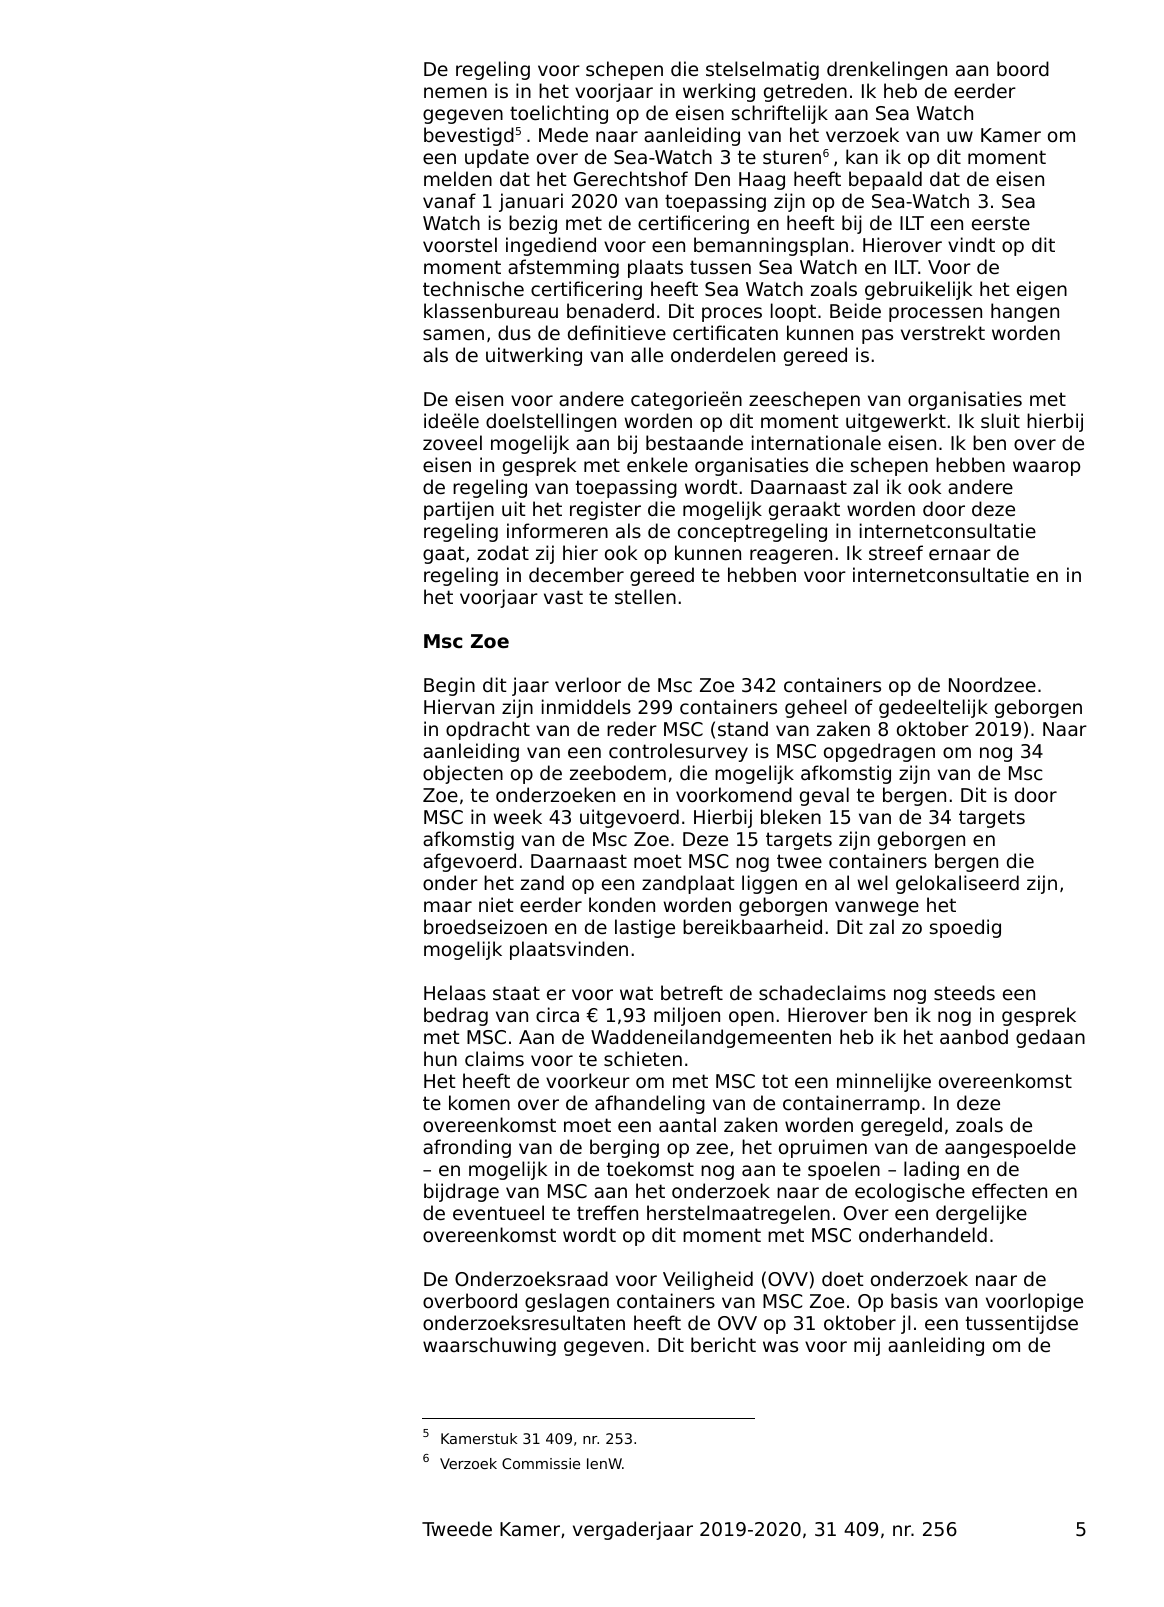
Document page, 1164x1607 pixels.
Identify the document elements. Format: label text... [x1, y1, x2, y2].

text Het heeft de voorkeur om met MSC tot een minnelijke overeenkomst te komen over de afhandeling van de containerramp. In deze overeenkomst moet een aantal zaken worden geregeld, zoals de afronding van de berging op zee, het opruimen van de aangespoelde – en mogelijk in de toekomst nog aan te spoelen – lading en de bijdrage van MSC aan het onderzoek naar de ecologische effecten en de eventueel te treffen herstelmaatregelen. Over een dergelijke overeenkomst wordt op dit moment met MSC onderhandeld. [422, 1071, 1087, 1247]
text Begin dit jaar verloor de Msc Zoe 342 containers op de Noordzee. Hiervan zijn inmiddels 299 containers geheel of gedeeltelijk geborgen in opdracht van de reder MSC (stand van zaken 8 oktober 2019). Naar aanleiding van een controlesurvey is MSC opgedragen om nog 34 objecten op de zeebodem, die mogelijk afkomstig zijn van de Msc Zoe, te onderzoeken en in voorkomend geval te bergen. Dit is door MSC in week 43 uitgevoerd. Hierbij bleken 15 van de 34 targets afkomstig van de Msc Zoe. Deze 15 targets zijn geborgen en afgevoerd. Daarnaast moet MSC nog twee containers bergen die onder het zand op een zandplaat liggen en al wel gelokaliseerd zijn, maar niet eerder konden worden geborgen vanwege het broedseizoen en de lastige bereikbaarheid. Dit zal zo spoedig mogelijk plaatsvinden. [422, 675, 1087, 961]
text De Onderzoeksraad voor Veiligheid (OVV) doet onderzoek naar de overboord geslagen containers van MSC Zoe. Op basis van voorlopige onderzoeksresultaten heeft de OVV op 31 oktober jl. een tussentijdse waarschuwing gegeven. Dit bericht was voor mij aanleiding om de [422, 1269, 1087, 1357]
text Verzoek Commissie IenW. [422, 1452, 1087, 1474]
text Helaas staat er voor wat betreft de schadeclaims nog steeds een bedrag van circa € 1,93 miljoen open. Hierover ben ik nog in gesprek met MSC. Aan de Waddeneilandgemeenten heb ik het aanbod gedaan hun claims voor te schieten. [422, 983, 1087, 1071]
text De regeling voor schepen die stelselmatig drenkelingen aan boord nemen is in het voorjaar in werking getreden. Ik heb de eerder gegeven toelichting op de eisen schriftelijk aan Sea Watch bevestigd. Mede naar aanleiding van het verzoek van uw Kamer om een update over de Sea-Watch 3 te sturen, kan ik op dit moment melden dat het Gerechtshof Den Haag heeft bepaald dat de eisen vanaf 1 januari 2020 van toepassing zijn op de Sea-Watch 3. Sea Watch is bezig met de certificering en heeft bij de ILT een eerste voorstel ingediend voor een bemanningsplan. Hierover vindt op dit moment afstemming plaats tussen Sea Watch en ILT. Voor de technische certificering heeft Sea Watch zoals gebruikelijk het eigen klassenbureau benaderd. Dit proces loopt. Beide processen hangen samen, dus de definitieve certificaten kunnen pas verstrekt worden als de uitwerking van alle onderdelen gereed is. [422, 59, 1087, 367]
text Kamerstuk 31 409, nr. 253. [422, 1427, 1087, 1449]
text De eisen voor andere categorieën zeeschepen van organisaties met ideële doelstellingen worden op dit moment uitgewerkt. Ik sluit hierbij zoveel mogelijk aan bij bestaande internationale eisen. Ik ben over de eisen in gesprek met enkele organisaties die schepen hebben waarop de regeling van toepassing wordt. Daarnaast zal ik ook andere partijen uit het register die mogelijk geraakt worden door deze regeling informeren als de conceptregeling in internetconsultatie gaat, zodat zij hier ook op kunnen reageren. Ik streef ernaar de regeling in december gereed te hebben voor internetconsultatie en in het voorjaar vast te stellen. [422, 389, 1087, 609]
subtitle Msc Zoe [422, 631, 1087, 653]
